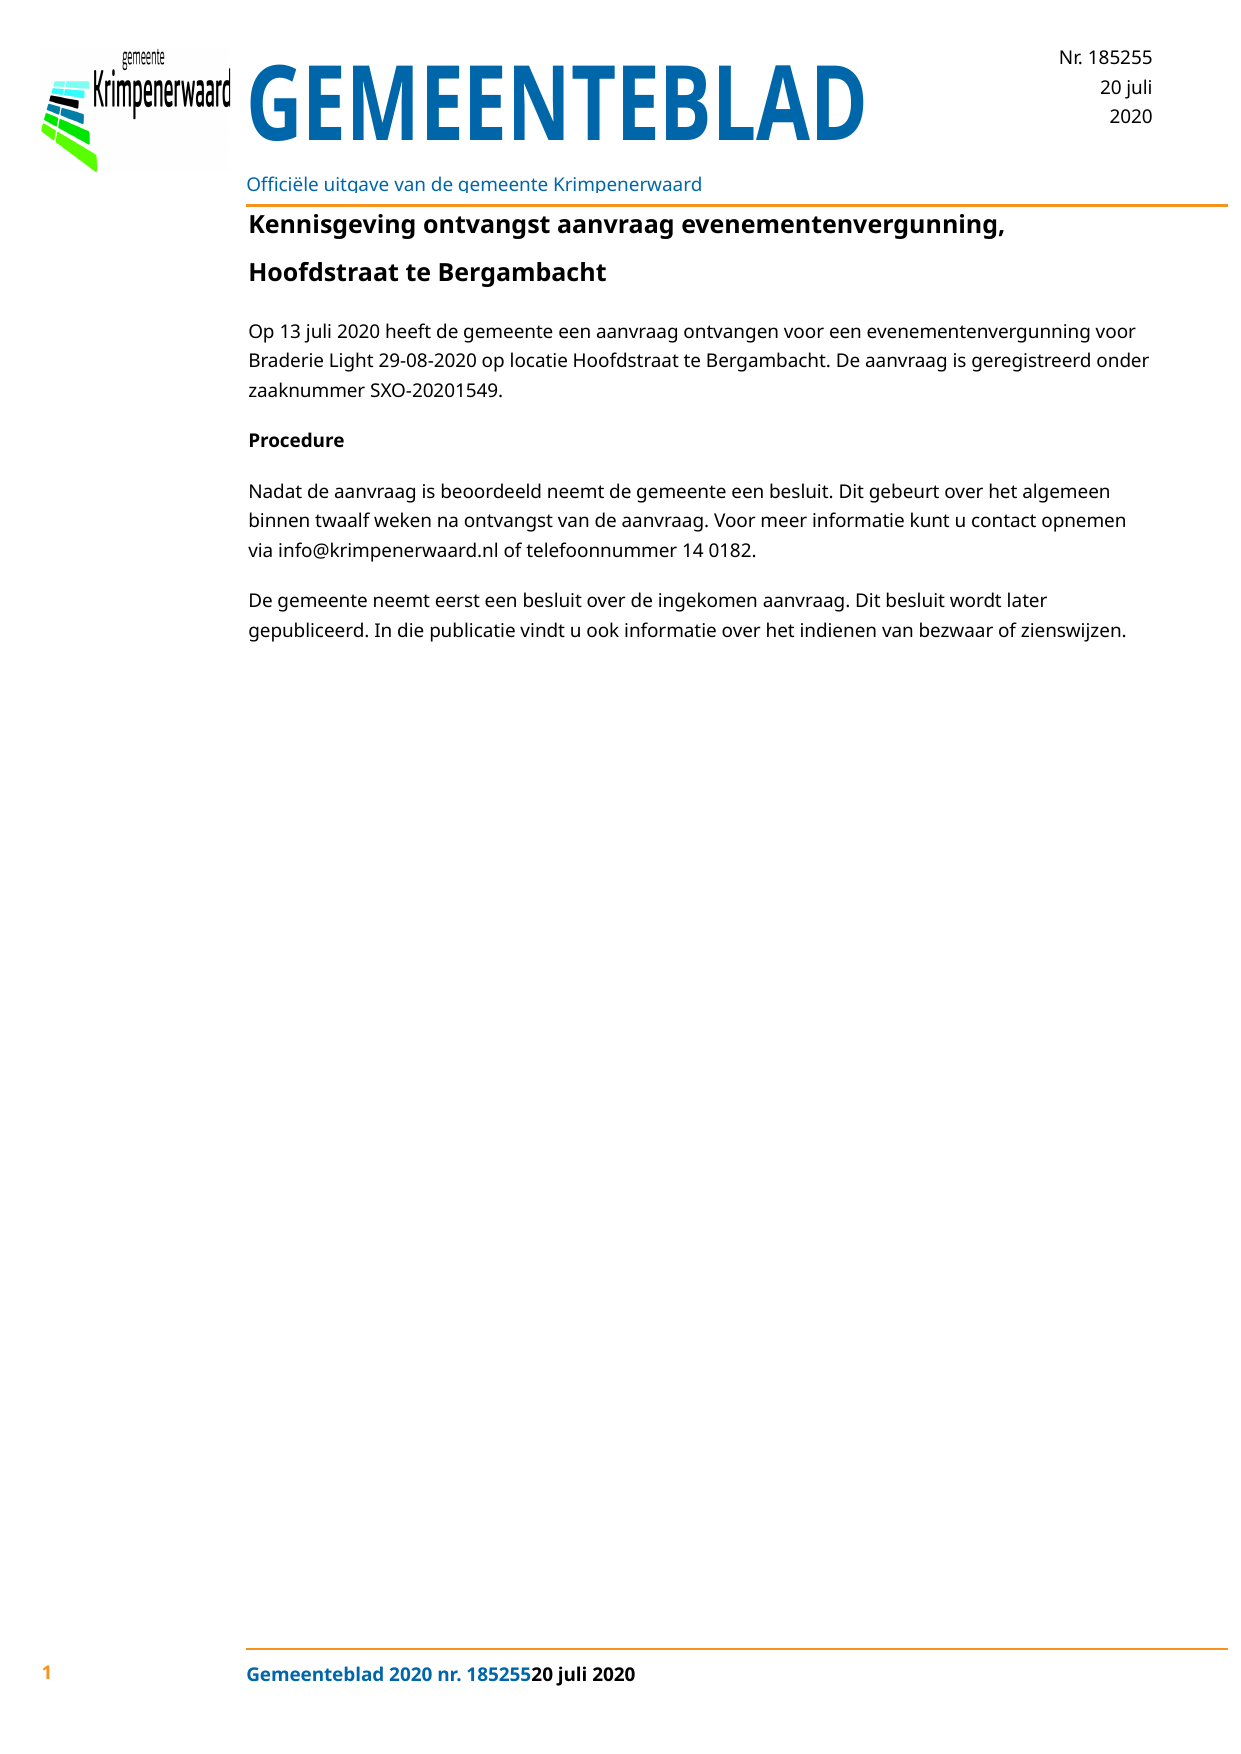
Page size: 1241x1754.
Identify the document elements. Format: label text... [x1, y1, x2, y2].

text Op 13 juli 2020 heeft de gemeente een aanvraag ontvangen voor een evenementenvergunning voor Braderie Light 29-08-2020 op locatie Hoofdstraat te Bergambacht. De aanvraag is geregistreerd onder zaaknummer SXO-20201549. [248, 318, 1152, 403]
text De gemeente neemt eerst een besluit over de ingekomen aanvraag. Dit besluit wordt later gepubliceerd. In die publicatie vindt u ook informatie over het indienen van bezwaar of zienswijzen. [248, 587, 1152, 643]
text Kennisgeving ontvangst aanvraag evenementenvergunning, Hoofdstraat te Bergambacht [248, 207, 1152, 288]
picture [41, 47, 231, 172]
text Procedure [248, 427, 1152, 453]
text Nadat de aanvraag is beoordeeld neemt de gemeente een besluit. Dit gebeurt over het algemeen binnen twaalf weken na ontvangst van de aanvraag. Voor meer informatie kunt u contact opnemen via info@krimpenerwaard.nl of telefoonnummer 14 0182. [248, 478, 1152, 563]
